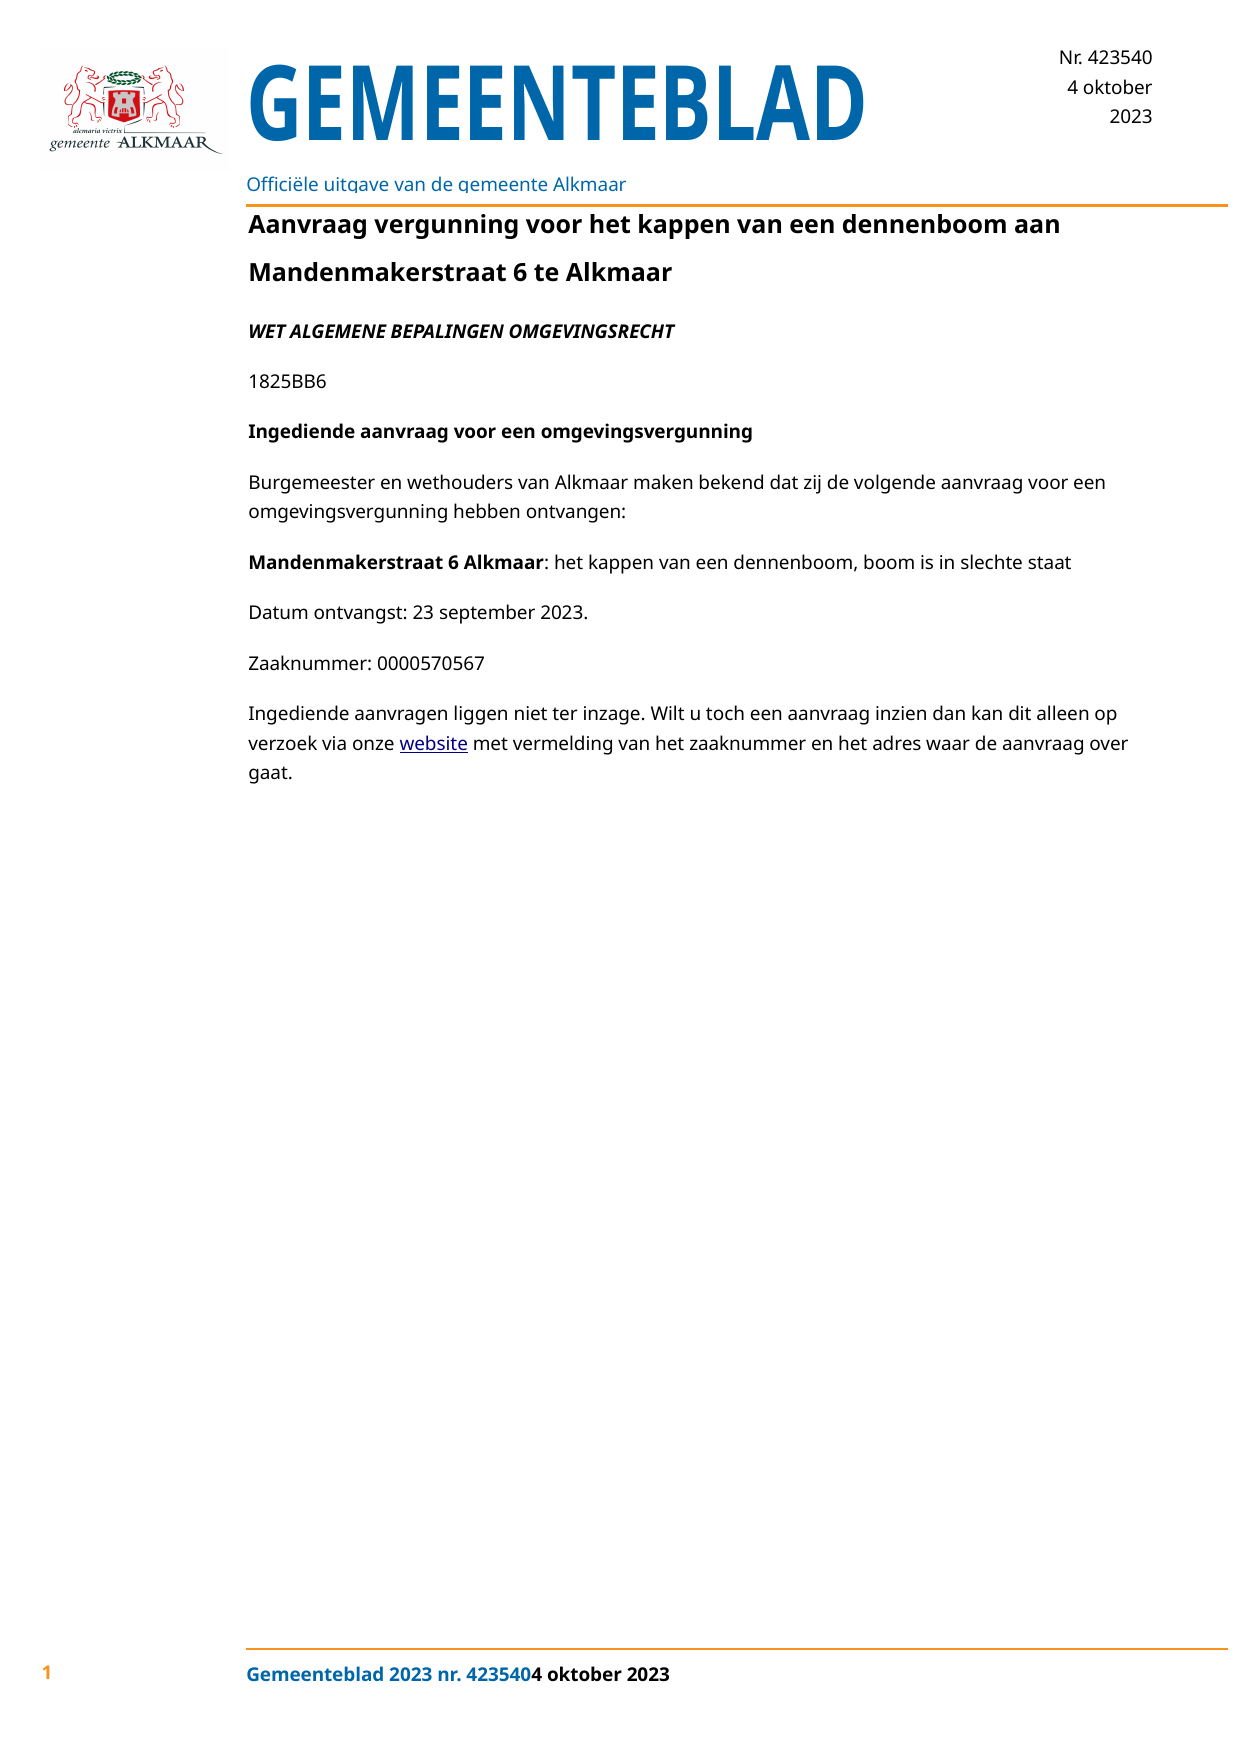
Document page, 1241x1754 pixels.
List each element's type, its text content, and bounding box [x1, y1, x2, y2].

text Aanvraag vergunning voor het kappen van een dennenboom aan Mandenmakerstraat 6 te Alkmaar [248, 207, 1152, 288]
picture [41, 47, 231, 172]
text Burgemeester en wethouders van Alkmaar maken bekend dat zij de volgende aanvraag voor een omgevingsvergunning hebben ontvangen: [248, 469, 1152, 524]
text Zaaknummer: 0000570567 [248, 650, 1152, 676]
text Mandenmakerstraat 6 Alkmaar: het kappen van een dennenboom, boom is in slechte staat [248, 549, 1152, 575]
text Ingediende aanvragen liggen niet ter inzage. Wilt u toch een aanvraag inzien dan kan dit alleen op verzoek via onze website met vermelding van het zaaknummer en het adres waar de aanvraag over gaat. [248, 700, 1152, 785]
text 1825BB6 [248, 368, 1152, 394]
text Ingediende aanvraag voor een omgevingsvergunning [248, 419, 1152, 444]
text Datum ontvangst: 23 september 2023. [248, 599, 1152, 625]
text WET ALGEMENE BEPALINGEN OMGEVINGSRECHT [248, 318, 1152, 344]
